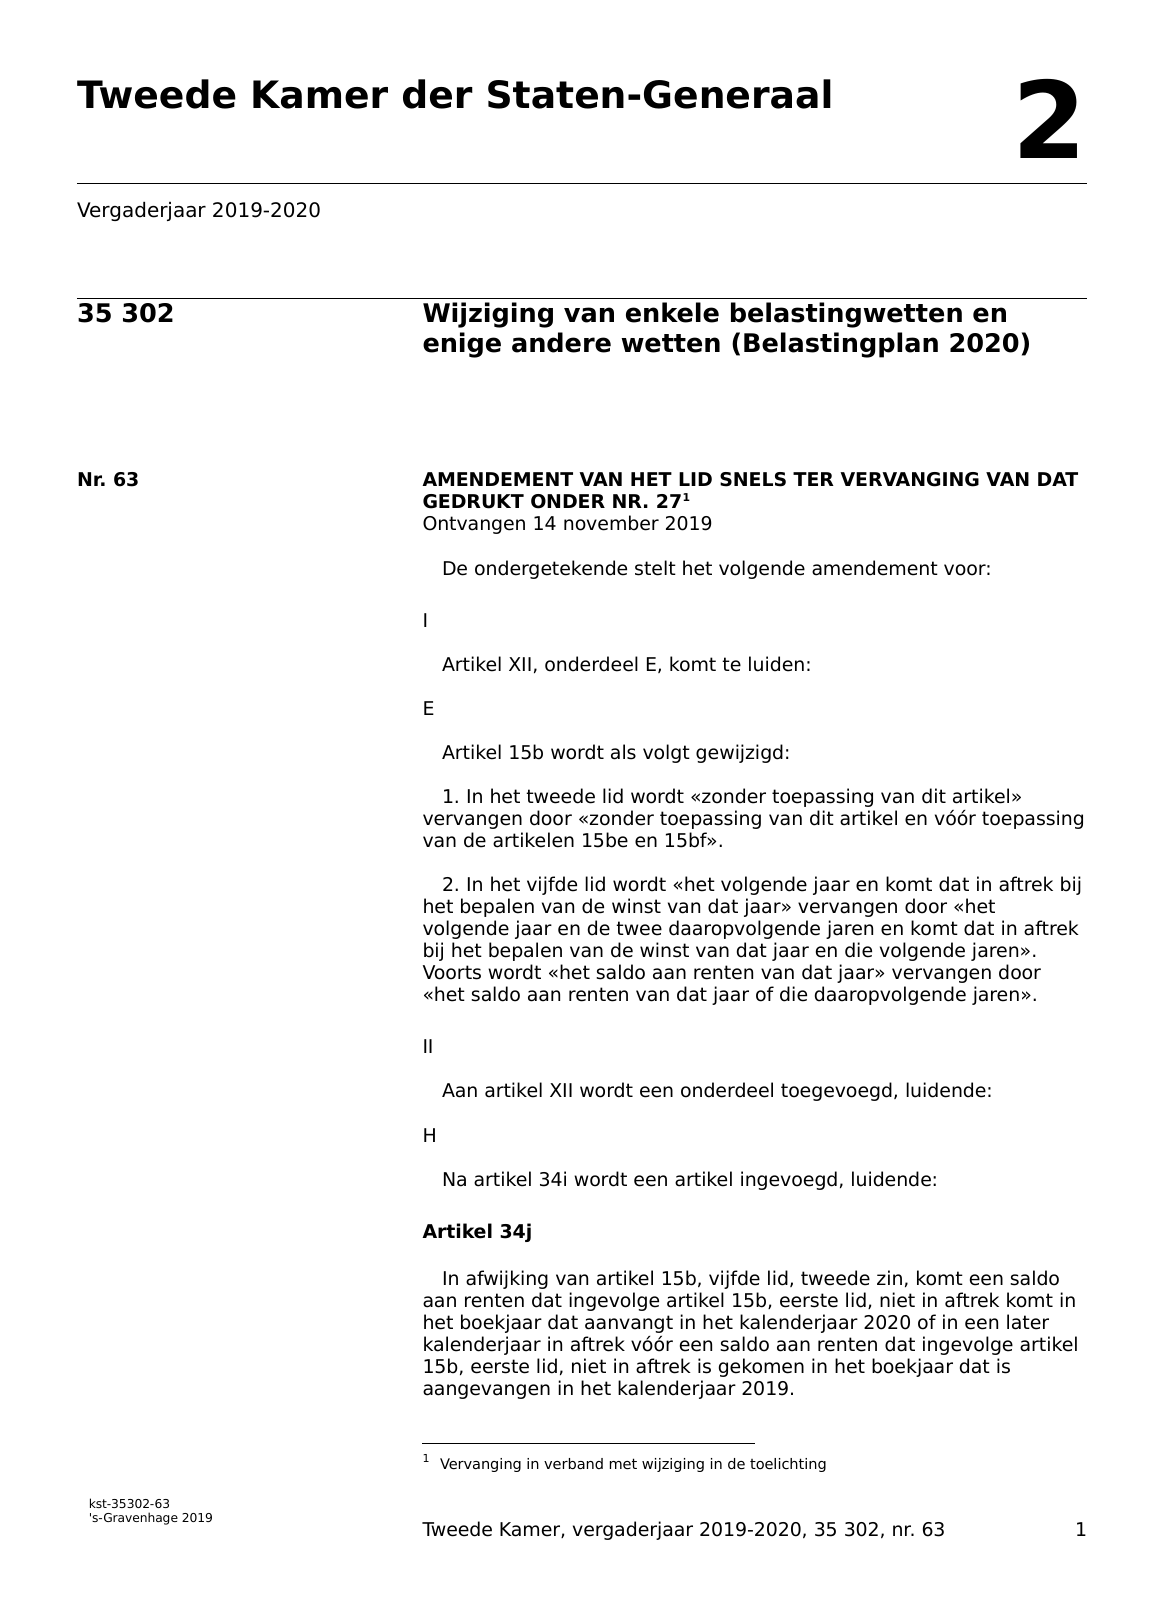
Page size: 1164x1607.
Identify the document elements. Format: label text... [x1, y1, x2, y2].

text In afwijking van artikel 15b, vijfde lid, tweede zin, komt een saldo aan renten dat ingevolge artikel 15b, eerste lid, niet in aftrek komt in het boekjaar dat aanvangt in het kalenderjaar 2020 of in een later kalenderjaar in aftrek vóór een saldo aan renten dat ingevolge artikel 15b, eerste lid, niet in aftrek is gekomen in het boekjaar dat is aangevangen in het kalenderjaar 2019. [422, 1268, 1087, 1399]
text Vervanging in verband met wijziging in de toelichting [422, 1452, 1087, 1474]
table_header 2 [886, 59, 1087, 183]
text H [422, 1124, 1087, 1146]
subtitle II [422, 1036, 1087, 1058]
subtitle I [422, 609, 1087, 631]
subtitle Nr. 63 AMENDEMENT VAN HET LID SNELS TER VERVANGING VAN DAT GEDRUKT ONDER NR. 27 [77, 469, 1087, 513]
text Na artikel 34i wordt een artikel ingevoegd, luidende: [422, 1169, 1087, 1191]
subtitle Artikel 34j [422, 1221, 1087, 1243]
text Artikel 15b wordt als volgt gewijzigd: [422, 742, 1087, 764]
subtitle 35 302 Wijziging van enkele belastingwetten en enige andere wetten (Belastingplan 2020) [77, 299, 1087, 358]
table_header Tweede Kamer der Staten-Generaal [77, 59, 886, 183]
table_cell Vergaderjaar 2019-2020 [77, 184, 1087, 298]
text Artikel XII, onderdeel E, komt te luiden: [422, 654, 1087, 676]
text 's-Gravenhage 2019 [88, 1511, 323, 1525]
text kst-35302-63 [88, 1497, 323, 1511]
text E [422, 698, 1087, 720]
text 1. In het tweede lid wordt «zonder toepassing van dit artikel» vervangen door «zonder toepassing van dit artikel en vóór toepassing van de artikelen 15be en 15bf». [422, 786, 1087, 852]
text Aan artikel XII wordt een onderdeel toegevoegd, luidende: [422, 1080, 1087, 1102]
text Ontvangen 14 november 2019 [422, 513, 1087, 535]
text 2. In het vijfde lid wordt «het volgende jaar en komt dat in aftrek bij het bepalen van de winst van dat jaar» vervangen door «het volgende jaar en de twee daaropvolgende jaren en komt dat in aftrek bij het bepalen van de winst van dat jaar en die volgende jaren». Voorts wordt «het saldo aan renten van dat jaar» vervangen door «het saldo aan renten van dat jaar of die daaropvolgende jaren». [422, 874, 1087, 1006]
text De ondergetekende stelt het volgende amendement voor: [422, 557, 1087, 579]
